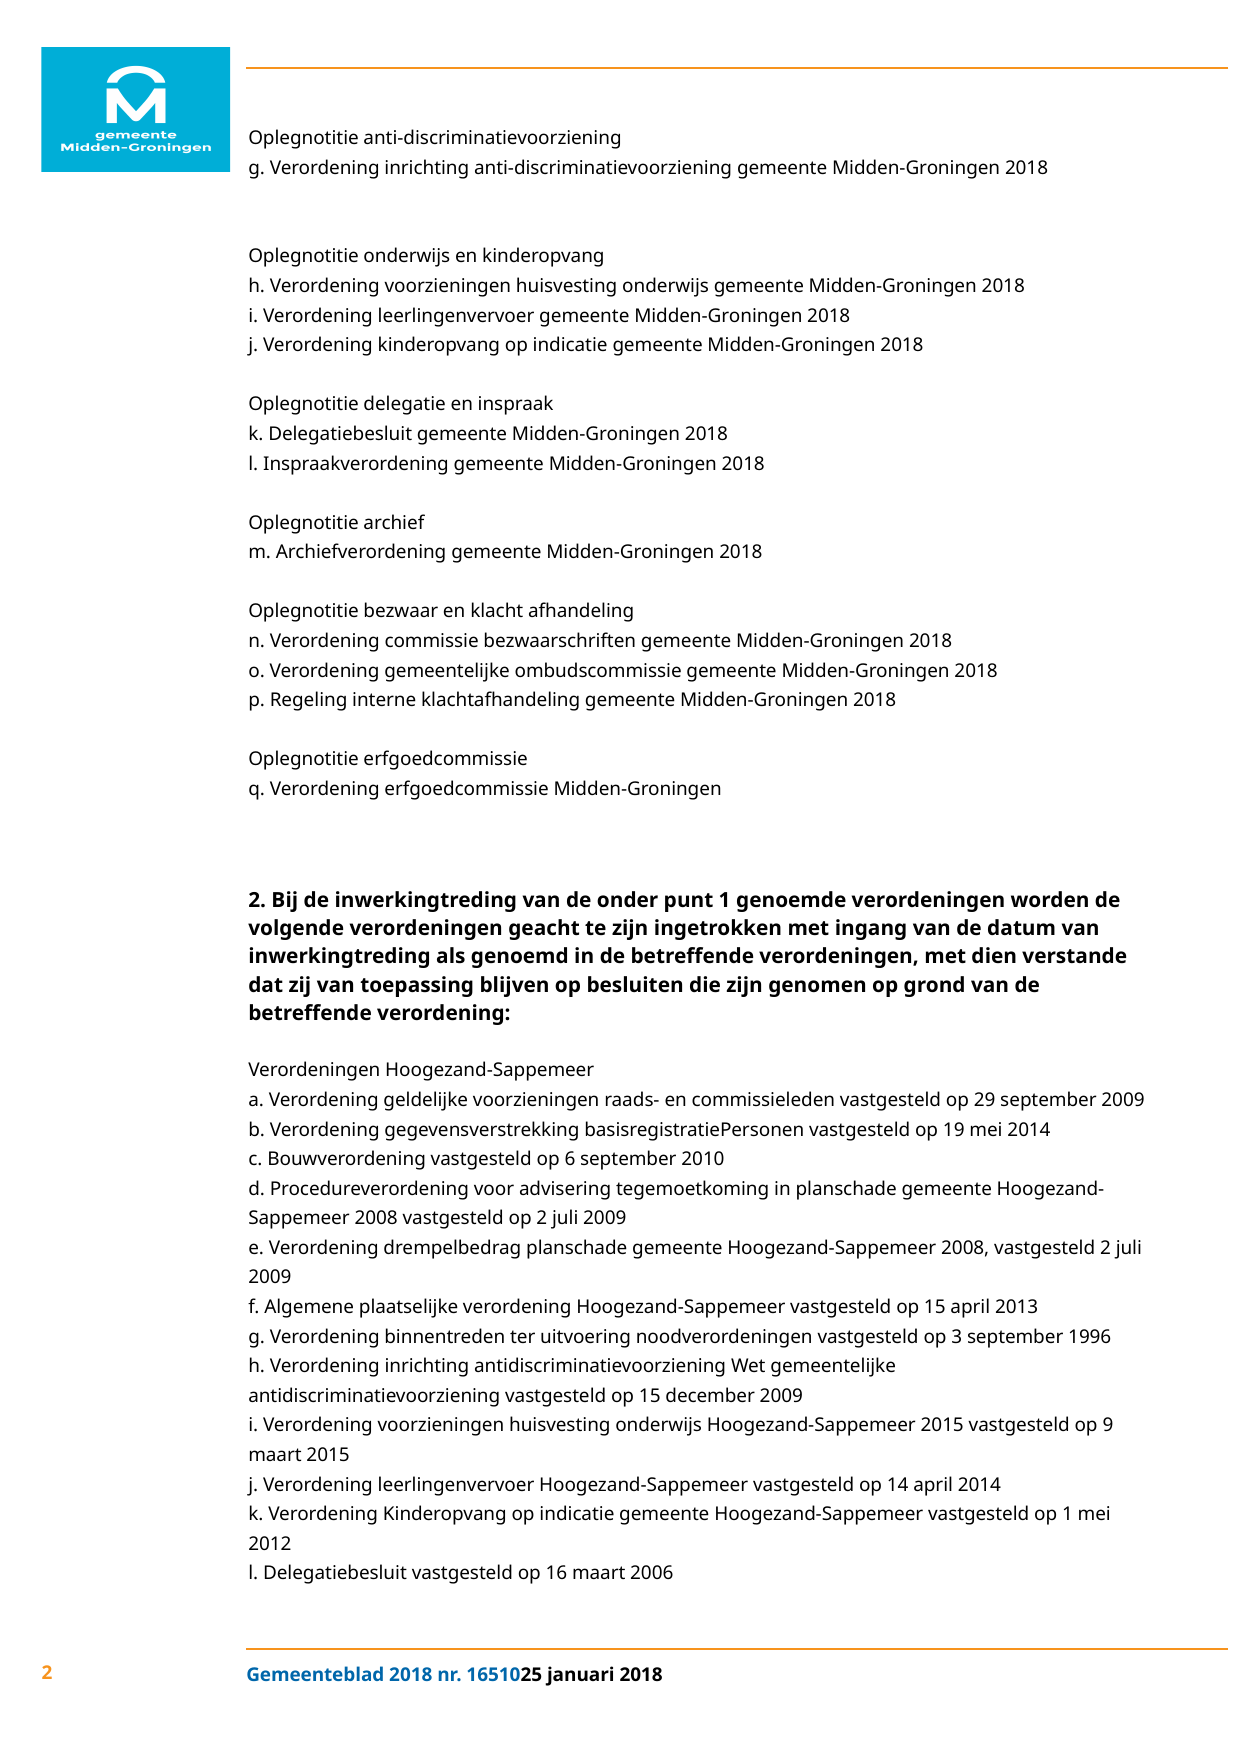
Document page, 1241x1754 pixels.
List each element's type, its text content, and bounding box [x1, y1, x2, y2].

text h. Verordening inrichting antidiscriminatievoorziening Wet gemeentelijke antidiscriminatievoorziening vastgesteld op 15 december 2009 [248, 1352, 1152, 1408]
text g. Verordening binnentreden ter uitvoering noodverordeningen vastgesteld op 3 september 1996 [248, 1323, 1152, 1348]
text k. Verordening Kinderopvang op indicatie gemeente Hoogezand-Sappemeer vastgesteld op 1 mei 2012 [248, 1500, 1152, 1556]
text l. Delegatiebesluit vastgesteld op 16 maart 2006 [248, 1559, 1152, 1585]
text h. Verordening voorzieningen huisvesting onderwijs gemeente Midden-Groningen 2018 [248, 272, 1152, 298]
text Verordeningen Hoogezand-Sappemeer [248, 1057, 1152, 1082]
text k. Delegatiebesluit gemeente Midden-Groningen 2018 [248, 420, 1152, 446]
text p. Regeling interne klachtafhandeling gemeente Midden-Groningen 2018 [248, 686, 1152, 712]
text d. Procedureverordening voor advisering tegemoetkoming in planschade gemeente Hoogezand-Sappemeer 2008 vastgesteld op 2 juli 2009 [248, 1175, 1152, 1230]
picture [108, 66, 164, 82]
text i. Verordening leerlingenvervoer gemeente Midden-Groningen 2018 [248, 302, 1152, 328]
text c. Bouwverordening vastgesteld op 6 september 2010 [248, 1145, 1152, 1171]
text a. Verordening geldelijke voorzieningen raads- en commissieleden vastgesteld op 29 september 2009 [248, 1086, 1152, 1112]
text g. Verordening inrichting anti-discriminatievoorziening gemeente Midden-Groningen 2018 [248, 154, 1152, 180]
text b. Verordening gegevensverstrekking basisregistratiePersonen vastgesteld op 19 mei 2014 [248, 1116, 1152, 1141]
text j. Verordening kinderopvang op indicatie gemeente Midden-Groningen 2018 [248, 331, 1152, 357]
text q. Verordening erfgoedcommissie Midden-Groningen [248, 775, 1152, 801]
text n. Verordening commissie bezwaarschriften gemeente Midden-Groningen 2018 [248, 627, 1152, 653]
text l. Inspraakverordening gemeente Midden-Groningen 2018 [248, 450, 1152, 476]
text m. Archiefverordening gemeente Midden-Groningen 2018 [248, 538, 1152, 564]
text i. Verordening voorzieningen huisvesting onderwijs Hoogezand-Sappemeer 2015 vastgesteld op 9 maart 2015 [248, 1412, 1152, 1467]
text f. Algemene plaatselijke verordening Hoogezand-Sappemeer vastgesteld op 15 april 2013 [248, 1293, 1152, 1319]
text Oplegnotitie delegatie en inspraak [248, 391, 1152, 416]
text Oplegnotitie erfgoedcommissie [248, 746, 1152, 771]
text o. Verordening gemeentelijke ombudscommissie gemeente Midden-Groningen 2018 [248, 657, 1152, 683]
text Oplegnotitie archief [248, 509, 1152, 535]
text Oplegnotitie anti-discriminatievoorziening [248, 124, 1152, 150]
text Oplegnotitie onderwijs en kinderopvang [248, 243, 1152, 268]
picture [107, 89, 165, 122]
text e. Verordening drempelbedrag planschade gemeente Hoogezand-Sappemeer 2008, vastgesteld 2 juli 2009 [248, 1234, 1152, 1289]
picture [184, 146, 190, 153]
text Oplegnotitie bezwaar en klacht afhandeling [248, 598, 1152, 623]
text j. Verordening leerlingenvervoer Hoogezand-Sappemeer vastgesteld op 14 april 2014 [248, 1471, 1152, 1496]
text 2. Bij de inwerkingtreding van de onder punt 1 genoemde verordeningen worden de volgende verordeningen geacht te zijn ingetrokken met ingang van de datum van inwerkingtreding als genoemd in de betreffende verordeningen, met dien verstande dat zij van toepassing blijven op besluiten die zijn genomen op grond van de betreffende verordening: [248, 885, 1152, 1027]
